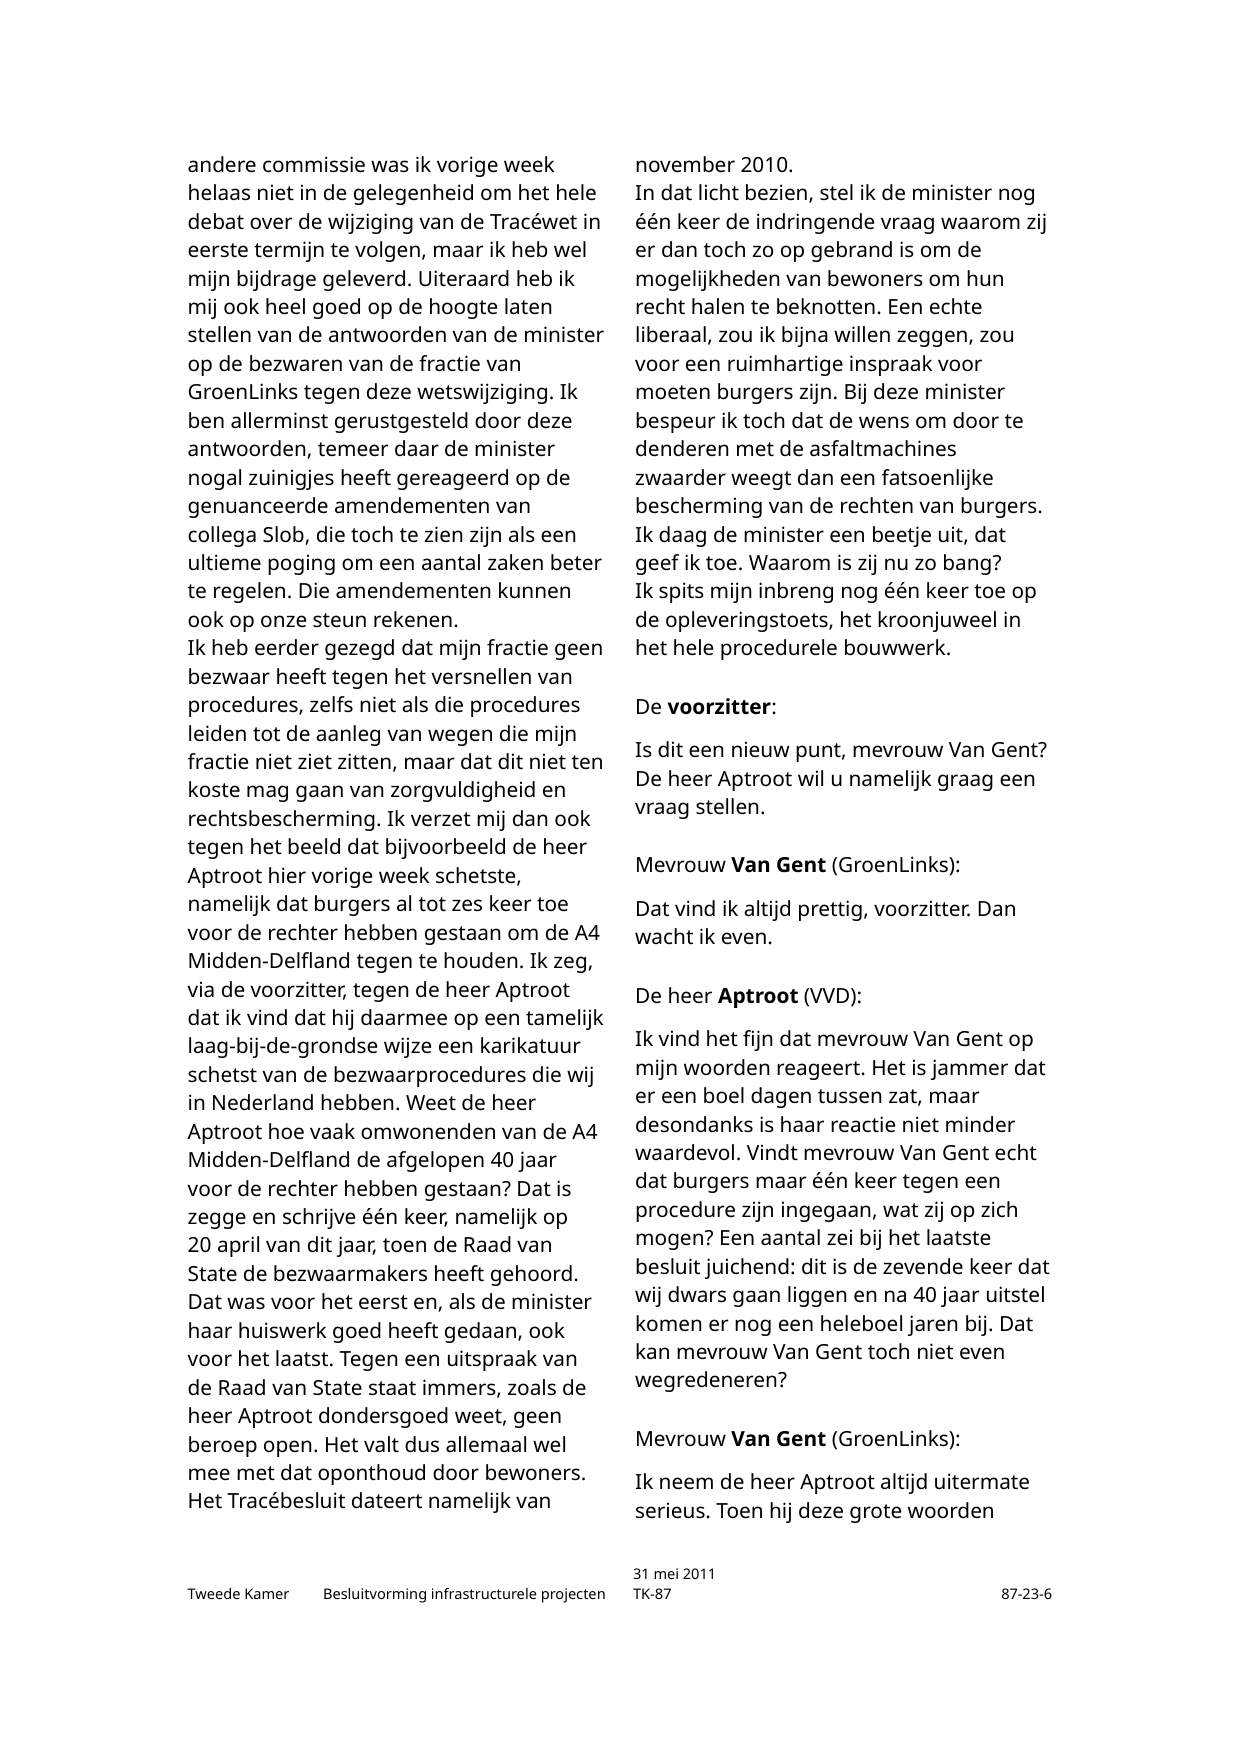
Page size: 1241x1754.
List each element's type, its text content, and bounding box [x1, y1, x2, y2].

text Ik vind het fijn dat mevrouw Van Gent op mijn woorden reageert. Het is jammer dat er een boel dagen tussen zat, maar desondanks is haar reactie niet minder waardevol. Vindt mevrouw Van Gent echt dat burgers maar één keer tegen een procedure zijn ingegaan, wat zij op zich mogen? Een aantal zei bij het laatste besluit juichend: dit is de zevende keer dat wij dwars gaan liggen en na 40 jaar uitstel komen er nog een heleboel jaren bij. Dat kan mevrouw Van Gent toch niet even wegredeneren? [635, 1024, 1053, 1394]
text De voorzitter: [635, 692, 1053, 720]
text Dat vind ik altijd prettig, voorzitter. Dan wacht ik even. [635, 894, 1053, 951]
text november 2010. [635, 150, 1053, 178]
text Ik spits mijn inbreng nog één keer toe op de opleveringstoets, het kroonjuweel in het hele procedurele bouwwerk. [635, 577, 1053, 662]
text De heer Aptroot (VVD): [635, 981, 1053, 1009]
text andere commissie was ik vorige week helaas niet in de gelegenheid om het hele debat over de wijziging van de Tracéwet in eerste termijn te volgen, maar ik heb wel mijn bijdrage geleverd. Uiteraard heb ik mij ook heel goed op de hoogte laten stellen van de antwoorden van de minister op de bezwaren van de fractie van GroenLinks tegen deze wetswijziging. Ik ben allerminst gerustgesteld door deze antwoorden, temeer daar de minister nogal zuinigjes heeft gereageerd op de genuanceerde amendementen van collega Slob, die toch te zien zijn als een ultieme poging om een aantal zaken beter te regelen. Die amendementen kunnen ook op onze steun rekenen. [187, 150, 605, 633]
text Ik heb eerder gezegd dat mijn fractie geen bezwaar heeft tegen het versnellen van procedures, zelfs niet als die procedures leiden tot de aanleg van wegen die mijn fractie niet ziet zitten, maar dat dit niet ten koste mag gaan van zorgvuldigheid en rechtsbescherming. Ik verzet mij dan ook tegen het beeld dat bijvoorbeeld de heer Aptroot hier vorige week schetste, namelijk dat burgers al tot zes keer toe voor de rechter hebben gestaan om de A4 Midden-Delfland tegen te houden. Ik zeg, via de voorzitter, tegen de heer Aptroot dat ik vind dat hij daarmee op een tamelijk laag-bij-de-grondse wijze een karikatuur schetst van de bezwaarprocedures die wij in Nederland hebben. Weet de heer Aptroot hoe vaak omwonenden van de A4 Midden-Delfland de afgelopen 40 jaar voor de rechter hebben gestaan? Dat is zegge en schrijve één keer, namelijk op 20 april van dit jaar, toen de Raad van State de bezwaarmakers heeft gehoord. Dat was voor het eerst en, als de minister haar huiswerk goed heeft gedaan, ook voor het laatst. Tegen een uitspraak van de Raad van State staat immers, zoals de heer Aptroot dondersgoed weet, geen beroep open. Het valt dus allemaal wel mee met dat oponthoud door bewoners. Het Tracébesluit dateert namelijk van [187, 633, 605, 1515]
text Mevrouw Van Gent (GroenLinks): [635, 851, 1053, 879]
text Mevrouw Van Gent (GroenLinks): [635, 1424, 1053, 1452]
text Is dit een nieuw punt, mevrouw Van Gent? De heer Aptroot wil u namelijk graag een vraag stellen. [635, 735, 1053, 821]
text Ik neem de heer Aptroot altijd uitermate serieus. Toen hij deze grote woorden [635, 1467, 1053, 1524]
text In dat licht bezien, stel ik de minister nog één keer de indringende vraag waarom zij er dan toch zo op gebrand is om de mogelijkheden van bewoners om hun recht halen te beknotten. Een echte liberaal, zou ik bijna willen zeggen, zou voor een ruimhartige inspraak voor moeten burgers zijn. Bij deze minister bespeur ik toch dat de wens om door te denderen met de asfaltmachines zwaarder weegt dan een fatsoenlijke bescherming van de rechten van burgers. Ik daag de minister een beetje uit, dat geef ik toe. Waarom is zij nu zo bang? [635, 178, 1053, 577]
